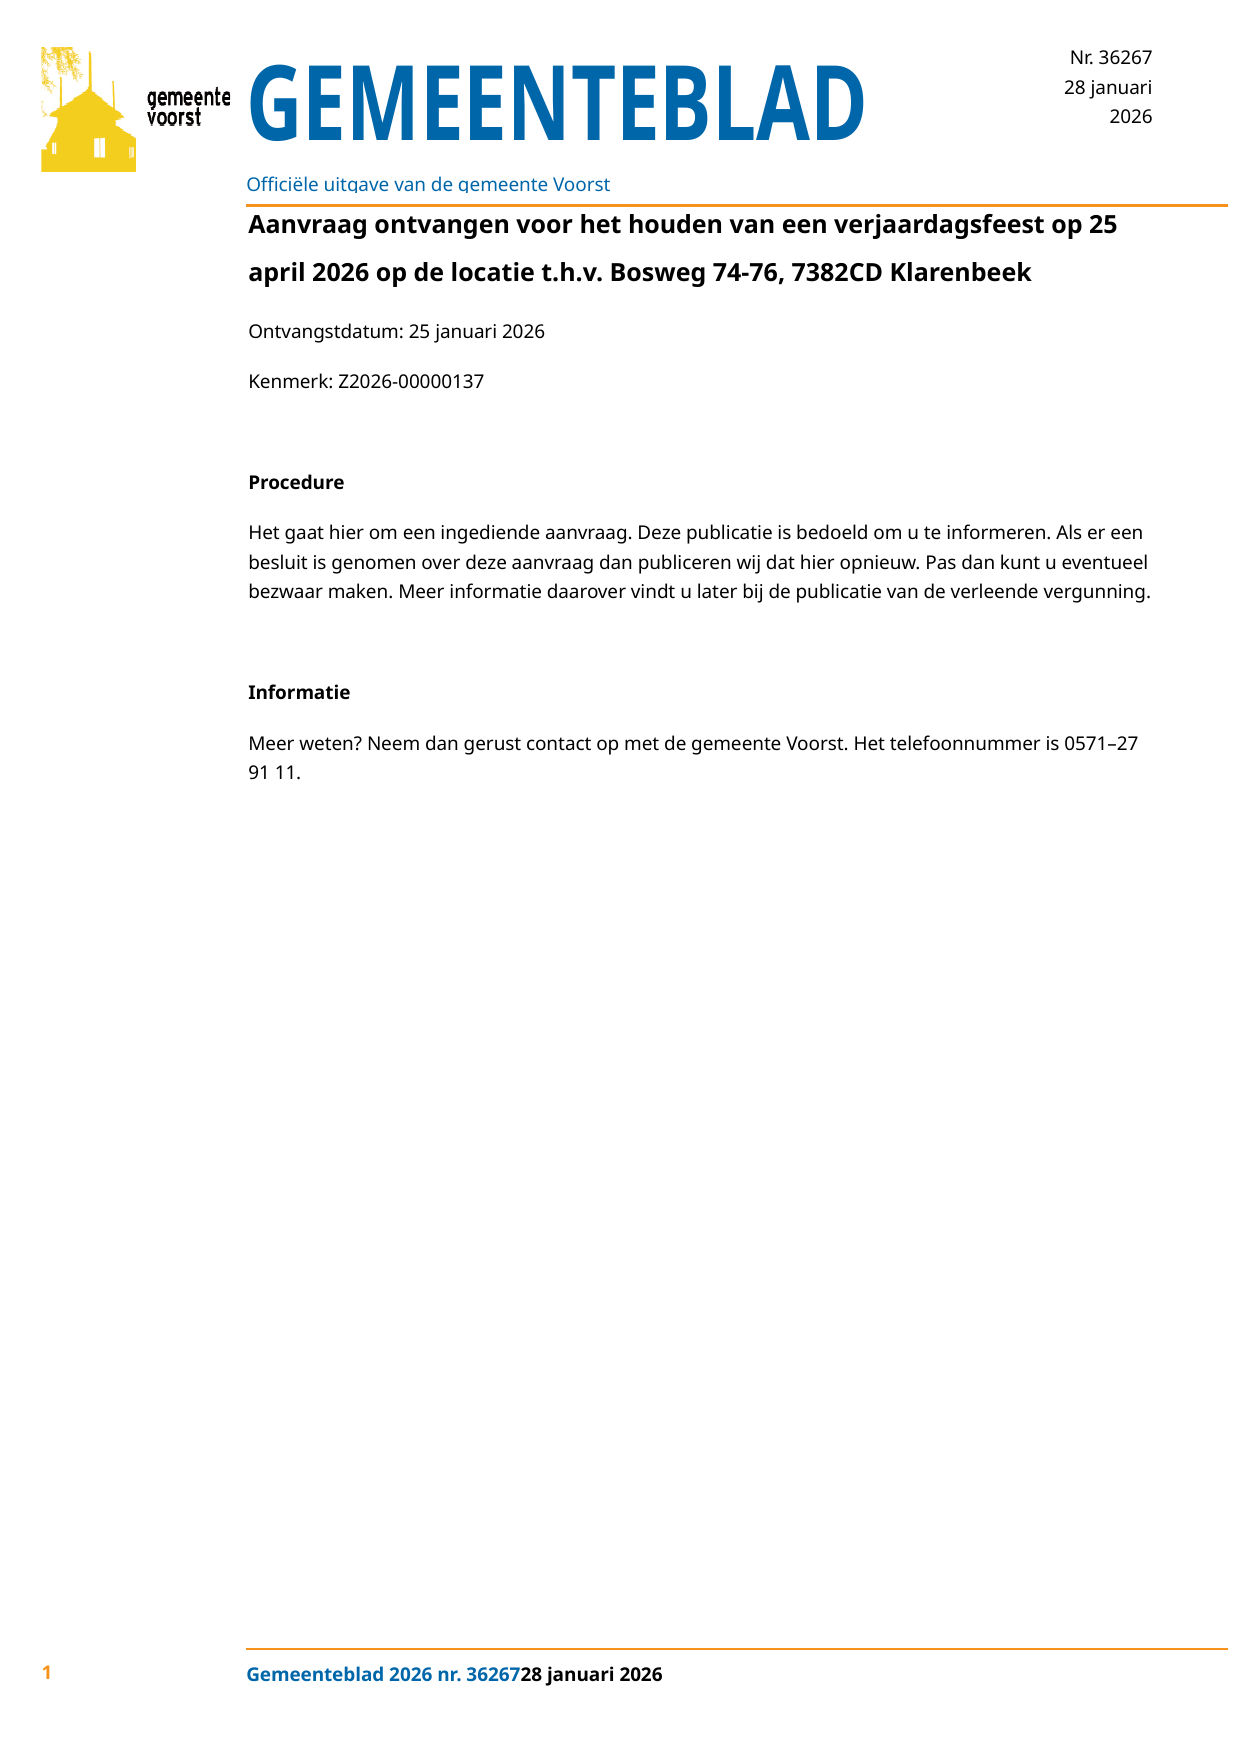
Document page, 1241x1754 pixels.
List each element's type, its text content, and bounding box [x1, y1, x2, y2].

text Aanvraag ontvangen voor het houden van een verjaardagsfeest op 25 april 2026 op de locatie t.h.v. Bosweg 74-76, 7382CD Klarenbeek [248, 207, 1152, 288]
text Procedure [248, 469, 1152, 495]
text Kenmerk: Z2026-00000137 [248, 368, 1152, 394]
text Meer weten? Neem dan gerust contact op met de gemeente Voorst. Het telefoonnummer is 0571–27 91 11. [248, 730, 1152, 785]
text Informatie [248, 679, 1152, 705]
text Het gaat hier om een ingediende aanvraag. Deze publicatie is bedoeld om u te informeren. Als er een besluit is genomen over deze aanvraag dan publiceren wij dat hier opnieuw. Pas dan kunt u eventueel bezwaar maken. Meer informatie daarover vindt u later bij de publicatie van de verleende vergunning. [248, 519, 1152, 604]
text Ontvangstdatum: 25 januari 2026 [248, 318, 1152, 344]
picture [41, 47, 231, 172]
